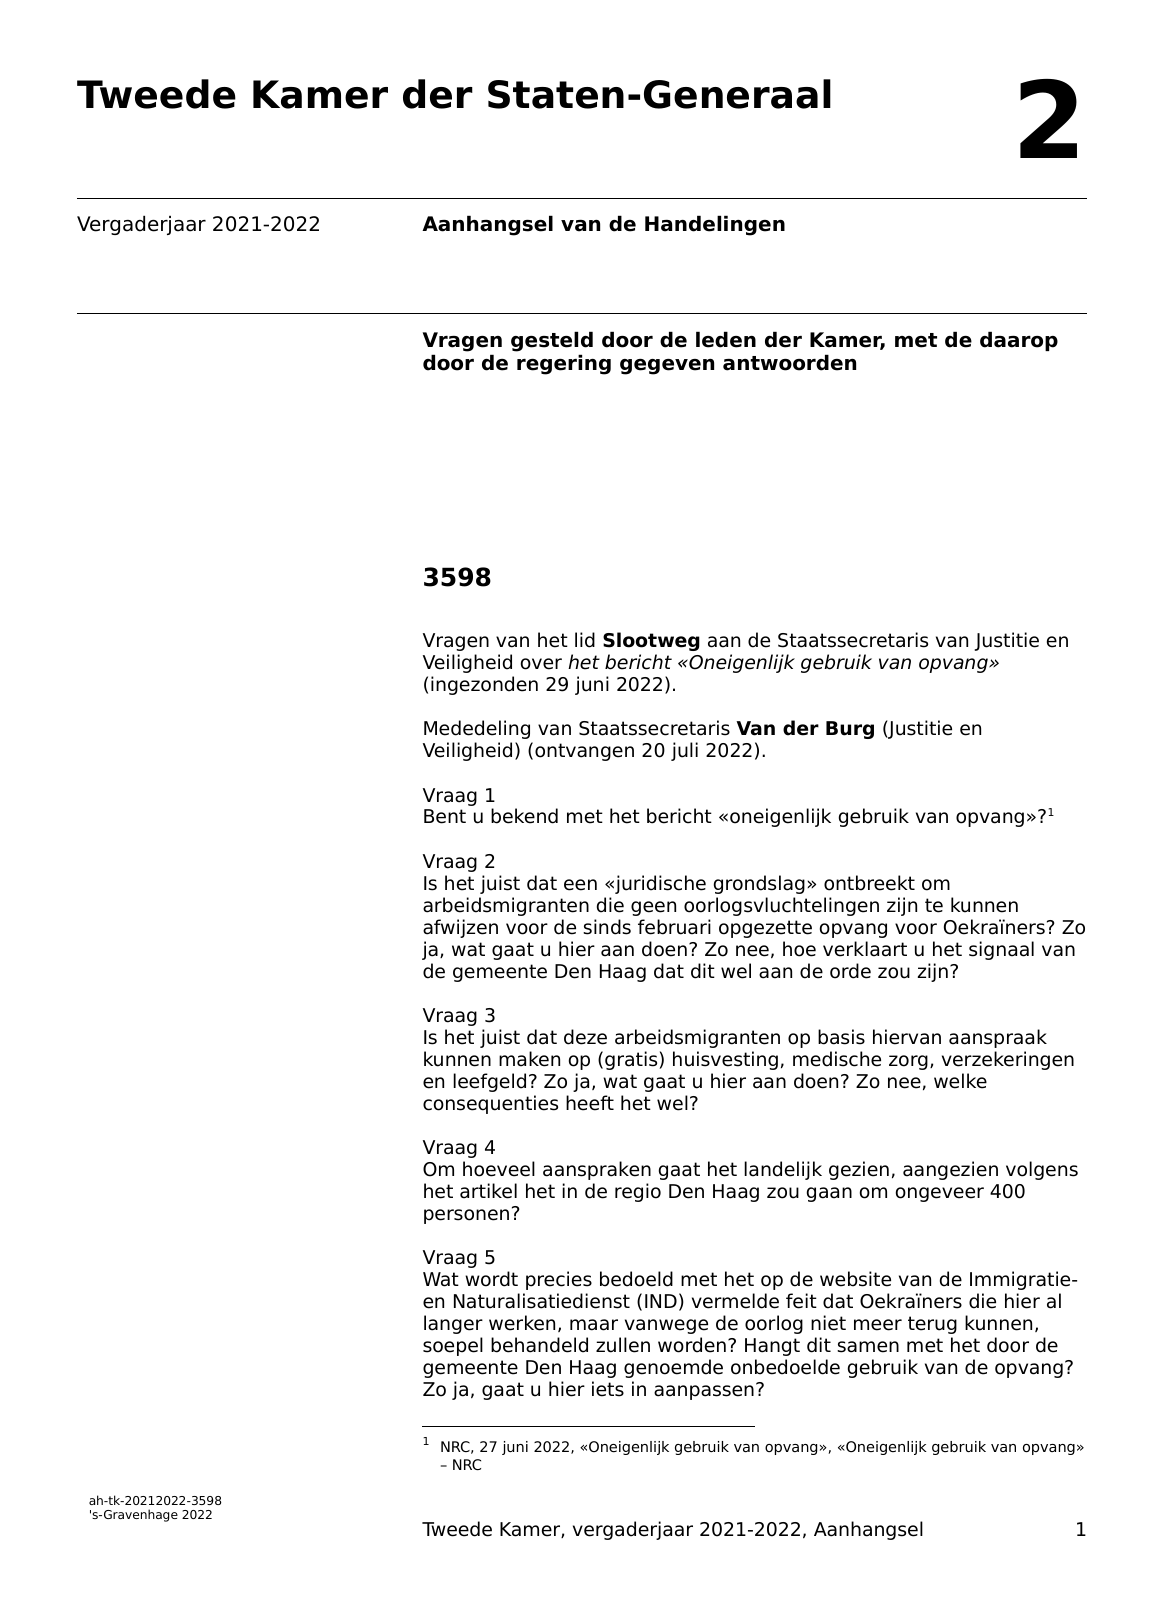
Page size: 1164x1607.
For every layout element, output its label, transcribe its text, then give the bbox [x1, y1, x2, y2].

table_cell Vragen gesteld door de leden der Kamer, met de daarop door de regering gegeven antwoorden [422, 314, 1087, 375]
text Vraag 3 [422, 1005, 1087, 1027]
table_cell Aanhangsel van de Handelingen [422, 199, 1087, 313]
text Wat wordt precies bedoeld met het op de website van de Immigratie- en Naturalisatiedienst (IND) vermelde feit dat Oekraïners die hier al langer werken, maar vanwege de oorlog niet meer terug kunnen, soepel behandeld zullen worden? Hangt dit samen met het door de gemeente Den Haag genoemde onbedoelde gebruik van de opvang? Zo ja, gaat u hier iets in aanpassen? [422, 1269, 1087, 1401]
text 3598 [422, 563, 1087, 592]
table_header Tweede Kamer der Staten-Generaal [77, 59, 886, 198]
text Vraag 2 [422, 851, 1087, 873]
text NRC, 27 juni 2022, «Oneigenlijk gebruik van opvang», «Oneigenlijk gebruik van opvang» – NRC [422, 1435, 1087, 1474]
text Vraag 1 [422, 784, 1087, 806]
text Vragen van het lid Slootweg aan de Staatssecretaris van Justitie en Veiligheid over het bericht «Oneigenlijk gebruik van opvang» (ingezonden 29 juni 2022). [422, 630, 1087, 696]
text Om hoeveel aanspraken gaat het landelijk gezien, aangezien volgens het artikel het in de regio Den Haag zou gaan om ongeveer 400 personen? [422, 1159, 1087, 1225]
text Bent u bekend met het bericht «oneigenlijk gebruik van opvang»? [422, 806, 1087, 828]
table_cell Vergaderjaar 2021-2022 [77, 199, 422, 313]
text Is het juist dat een «juridische grondslag» ontbreekt om arbeidsmigranten die geen oorlogsvluchtelingen zijn te kunnen afwijzen voor de sinds februari opgezette opvang voor Oekraïners? Zo ja, wat gaat u hier aan doen? Zo nee, hoe verklaart u het signaal van de gemeente Den Haag dat dit wel aan de orde zou zijn? [422, 873, 1087, 982]
text Vraag 4 [422, 1137, 1087, 1159]
text ah-tk-20212022-3598 [88, 1494, 323, 1508]
text Mededeling van Staatssecretaris Van der Burg (Justitie en Veiligheid) (ontvangen 20 juli 2022). [422, 718, 1087, 762]
text 's-Gravenhage 2022 [88, 1508, 323, 1522]
table_cell [77, 314, 422, 375]
text Vraag 5 [422, 1247, 1087, 1269]
text Is het juist dat deze arbeidsmigranten op basis hiervan aanspraak kunnen maken op (gratis) huisvesting, medische zorg, verzekeringen en leefgeld? Zo ja, wat gaat u hier aan doen? Zo nee, welke consequenties heeft het wel? [422, 1027, 1087, 1114]
table_header 2 [886, 59, 1087, 198]
